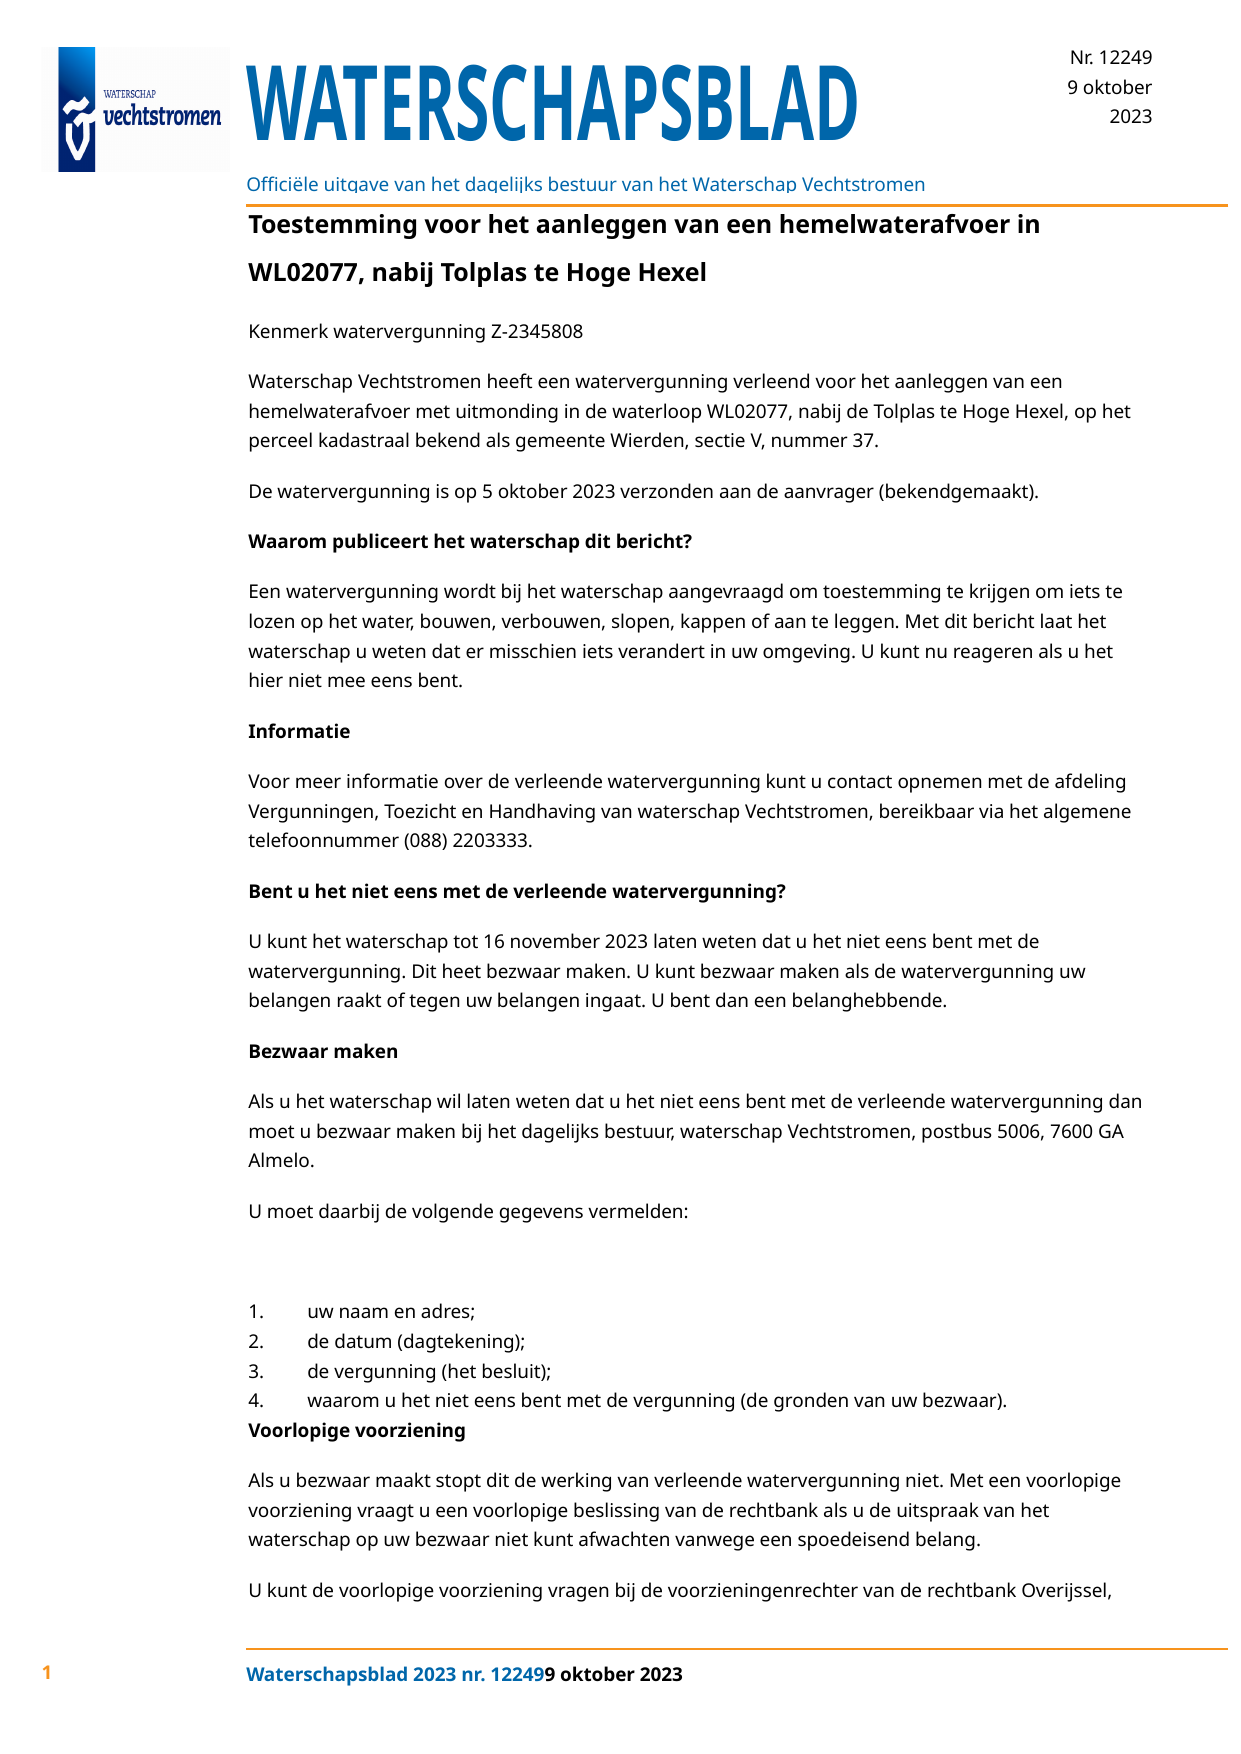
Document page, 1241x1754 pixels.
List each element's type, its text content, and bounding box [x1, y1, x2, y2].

text Voor meer informatie over de verleende watervergunning kunt u contact opnemen met de afdeling Vergunningen, Toezicht en Handhaving van waterschap Vechtstromen, bereikbaar via het algemene telefoonnummer (088) 2203333. [248, 768, 1152, 853]
text Informatie [248, 718, 1152, 744]
list uw naam en adres; [248, 1299, 1152, 1324]
text U moet daarbij de volgende gegevens vermelden: [248, 1198, 1152, 1224]
text Voorlopige voorziening [248, 1417, 1152, 1443]
list de vergunning (het besluit); [248, 1358, 1152, 1384]
text Als u bezwaar maakt stopt dit de werking van verleende watervergunning niet. Met een voorlopige voorziening vraagt u een voorlopige beslissing van de rechtbank als u de uitspraak van het waterschap op uw bezwaar niet kunt afwachten vanwege een spoedeisend belang. [248, 1467, 1152, 1552]
text Kenmerk watervergunning Z-2345808 [248, 318, 1152, 344]
text Waarom publiceert het waterschap dit bericht? [248, 528, 1152, 554]
text Bent u het niet eens met de verleende watervergunning? [248, 878, 1152, 904]
list waarom u het niet eens bent met de vergunning (de gronden van uw bezwaar). [248, 1387, 1152, 1413]
picture [41, 47, 231, 172]
text U kunt de voorlopige voorziening vragen bij de voorzieningenrechter van de rechtbank Overijssel, [248, 1577, 1152, 1603]
list de datum (dagtekening); [248, 1328, 1152, 1354]
text De watervergunning is op 5 oktober 2023 verzonden aan de aanvrager (bekendgemaakt). [248, 478, 1152, 504]
text Als u het waterschap wil laten weten dat u het niet eens bent met de verleende watervergunning dan moet u bezwaar maken bij het dagelijks bestuur, waterschap Vechtstromen, postbus 5006, 7600 GA Almelo. [248, 1088, 1152, 1173]
text Waterschap Vechtstromen heeft een watervergunning verleend voor het aanleggen van een hemelwaterafvoer met uitmonding in de waterloop WL02077, nabij de Tolplas te Hoge Hexel, op het perceel kadastraal bekend als gemeente Wierden, sectie V, nummer 37. [248, 368, 1152, 453]
text U kunt het waterschap tot 16 november 2023 laten weten dat u het niet eens bent met de watervergunning. Dit heet bezwaar maken. U kunt bezwaar maken als de watervergunning uw belangen raakt of tegen uw belangen ingaat. U bent dan een belanghebbende. [248, 928, 1152, 1013]
text Een watervergunning wordt bij het waterschap aangevraagd om toestemming te krijgen om iets te lozen op het water, bouwen, verbouwen, slopen, kappen of aan te leggen. Met dit bericht laat het waterschap u weten dat er misschien iets verandert in uw omgeving. U kunt nu reageren als u het hier niet mee eens bent. [248, 579, 1152, 693]
text Toestemming voor het aanleggen van een hemelwaterafvoer in WL02077, nabij Tolplas te Hoge Hexel [248, 207, 1152, 288]
text Bezwaar maken [248, 1038, 1152, 1064]
